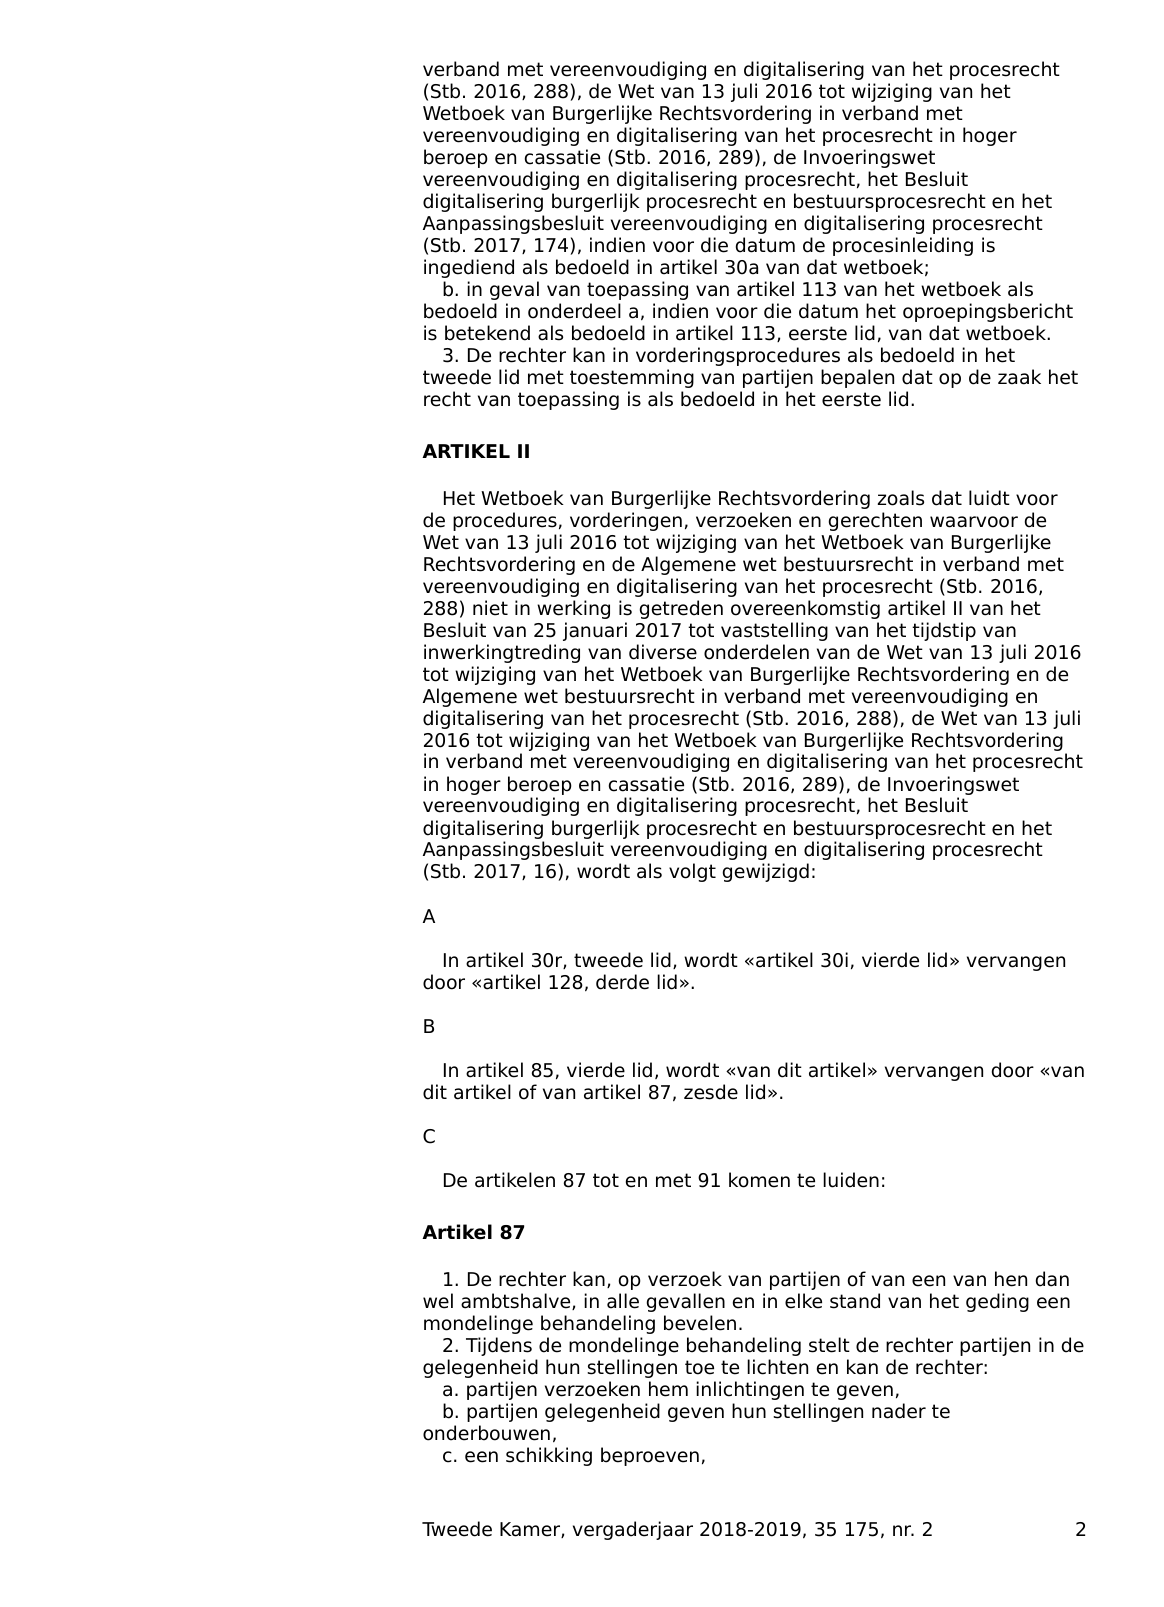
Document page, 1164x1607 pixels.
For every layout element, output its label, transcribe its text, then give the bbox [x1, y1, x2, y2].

text 2. Tijdens de mondelinge behandeling stelt de rechter partijen in de gelegenheid hun stellingen toe te lichten en kan de rechter: [422, 1335, 1087, 1379]
text B [422, 1016, 1087, 1038]
text verband met vereenvoudiging en digitalisering van het procesrecht (Stb. 2016, 288), de Wet van 13 juli 2016 tot wijziging van het Wetboek van Burgerlijke Rechtsvordering in verband met vereenvoudiging en digitalisering van het procesrecht in hoger beroep en cassatie (Stb. 2016, 289), de Invoeringswet vereenvoudiging en digitalisering procesrecht, het Besluit digitalisering burgerlijk procesrecht en bestuursprocesrecht en het Aanpassingsbesluit vereenvoudiging en digitalisering procesrecht (Stb. 2017, 174), indien voor die datum de procesinleiding is ingediend als bedoeld in artikel 30a van dat wetboek; [422, 59, 1087, 279]
text Het Wetboek van Burgerlijke Rechtsvordering zoals dat luidt voor de procedures, vorderingen, verzoeken en gerechten waarvoor de Wet van 13 juli 2016 tot wijziging van het Wetboek van Burgerlijke Rechtsvordering en de Algemene wet bestuursrecht in verband met vereenvoudiging en digitalisering van het procesrecht (Stb. 2016, 288) niet in werking is getreden overeenkomstig artikel II van het Besluit van 25 januari 2017 tot vaststelling van het tijdstip van inwerkingtreding van diverse onderdelen van de Wet van 13 juli 2016 tot wijziging van het Wetboek van Burgerlijke Rechtsvordering en de Algemene wet bestuursrecht in verband met vereenvoudiging en digitalisering van het procesrecht (Stb. 2016, 288), de Wet van 13 juli 2016 tot wijziging van het Wetboek van Burgerlijke Rechtsvordering in verband met vereenvoudiging en digitalisering van het procesrecht in hoger beroep en cassatie (Stb. 2016, 289), de Invoeringswet vereenvoudiging en digitalisering procesrecht, het Besluit digitalisering burgerlijk procesrecht en bestuursprocesrecht en het Aanpassingsbesluit vereenvoudiging en digitalisering procesrecht (Stb. 2017, 16), wordt als volgt gewijzigd: [422, 488, 1087, 883]
text 1. De rechter kan, op verzoek van partijen of van een van hen dan wel ambtshalve, in alle gevallen en in elke stand van het geding een mondelinge behandeling bevelen. [422, 1269, 1087, 1335]
text De artikelen 87 tot en met 91 komen te luiden: [422, 1170, 1087, 1192]
subtitle Artikel 87 [422, 1222, 1087, 1244]
text b. in geval van toepassing van artikel 113 van het wetboek als bedoeld in onderdeel a, indien voor die datum het oproepingsbericht is betekend als bedoeld in artikel 113, eerste lid, van dat wetboek. [422, 279, 1087, 345]
text In artikel 85, vierde lid, wordt «van dit artikel» vervangen door «van dit artikel of van artikel 87, zesde lid». [422, 1060, 1087, 1104]
text b. partijen gelegenheid geven hun stellingen nader te onderbouwen, [422, 1401, 1087, 1445]
text c. een schikking beproeven, [422, 1445, 1087, 1467]
text In artikel 30r, tweede lid, wordt «artikel 30i, vierde lid» vervangen door «artikel 128, derde lid». [422, 950, 1087, 994]
text a. partijen verzoeken hem inlichtingen te geven, [422, 1379, 1087, 1401]
text C [422, 1126, 1087, 1148]
text 3. De rechter kan in vorderingsprocedures als bedoeld in het tweede lid met toestemming van partijen bepalen dat op de zaak het recht van toepassing is als bedoeld in het eerste lid. [422, 345, 1087, 411]
text A [422, 906, 1087, 927]
subtitle ARTIKEL II [422, 441, 1087, 463]
